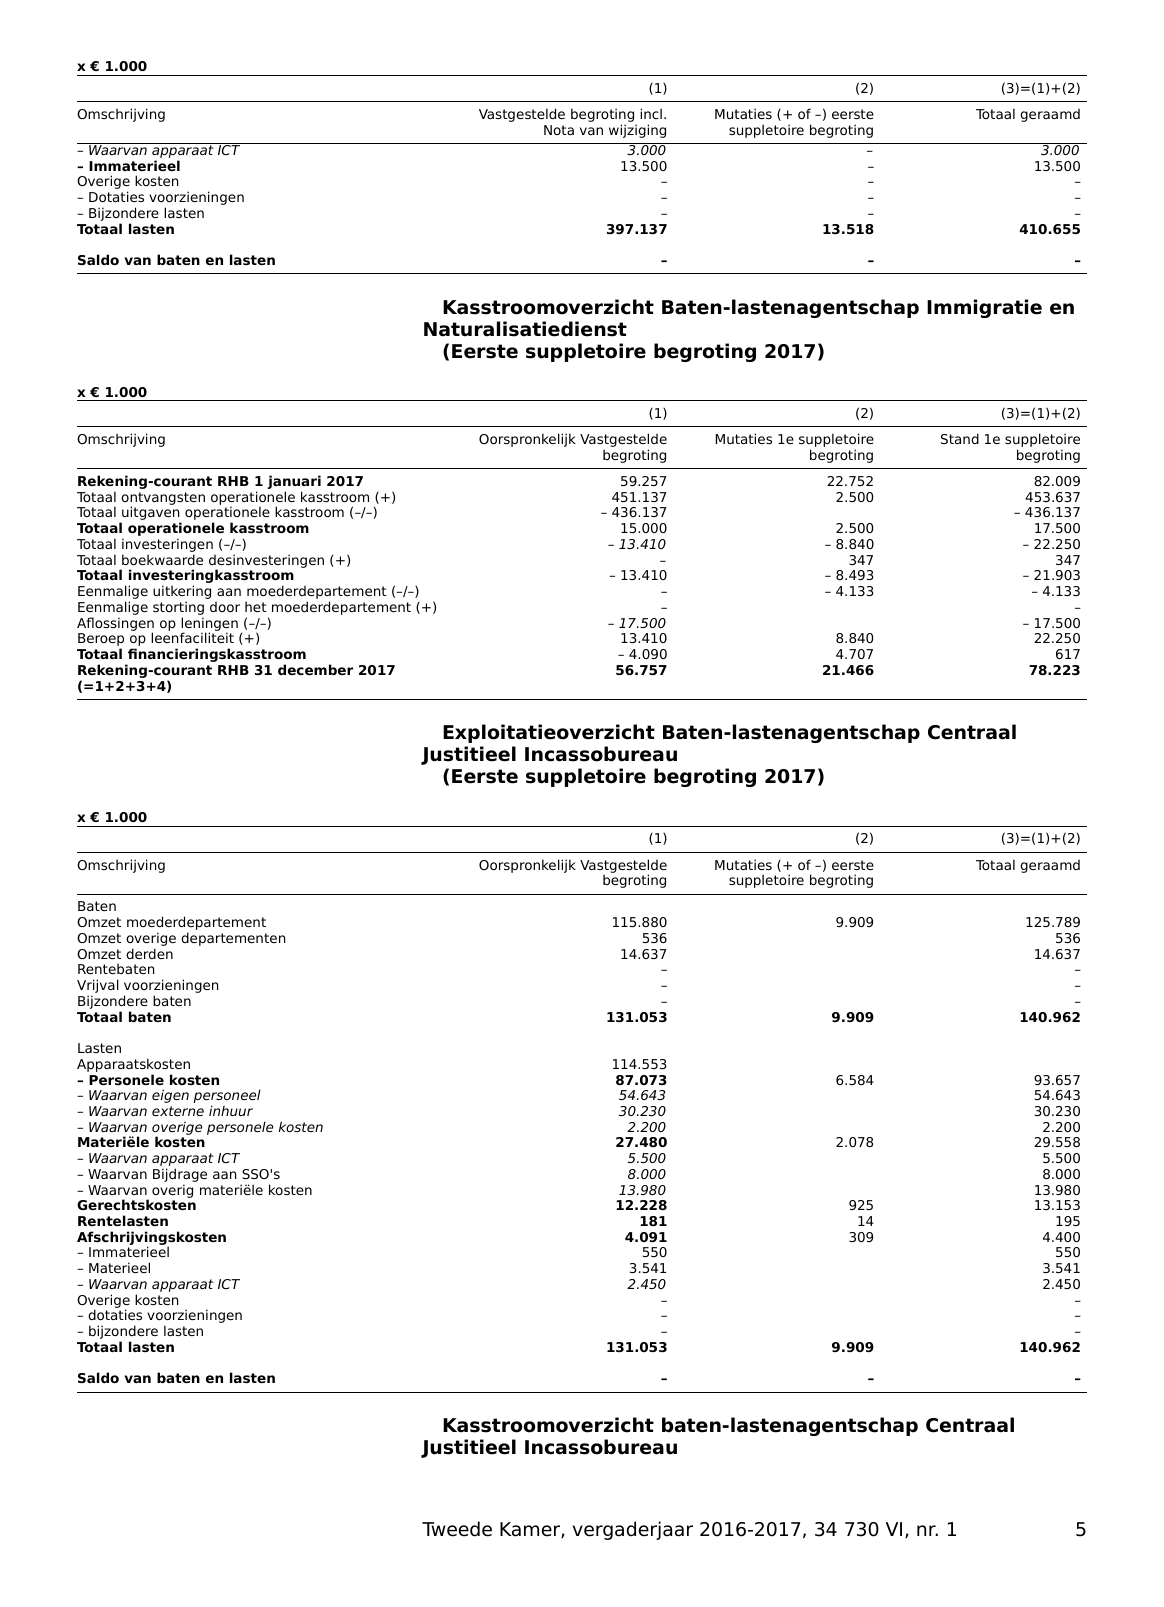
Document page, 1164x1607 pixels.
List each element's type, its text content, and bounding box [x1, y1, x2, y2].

table_cell 9.909 [673, 1009, 880, 1025]
table_cell 347 [673, 553, 880, 568]
table_cell Totaal uitgaven operationele kasstroom (–/–) [77, 505, 466, 521]
table_cell Saldo van baten en lasten [77, 253, 466, 273]
table_header x € 1.000 [77, 810, 1087, 826]
table_cell – [880, 1371, 1087, 1392]
table_cell [673, 1308, 880, 1324]
table_cell – Personele kosten [77, 1072, 466, 1088]
table_cell (1) [466, 401, 673, 426]
table_cell 9.909 [673, 1340, 880, 1355]
table_cell 13.518 [673, 221, 880, 237]
table_cell – 21.903 [880, 568, 1087, 584]
table_cell – dotaties voorzieningen [77, 1308, 466, 1324]
table_cell Eenmalige storting door het moederdepartement (+) [77, 600, 466, 615]
table_cell 125.789 [880, 915, 1087, 931]
table_cell 925 [673, 1198, 880, 1214]
table_cell 6.584 [673, 1072, 880, 1088]
table_cell [673, 895, 880, 915]
table_cell 56.757 [466, 663, 673, 699]
table_cell [673, 237, 880, 253]
table_cell – Waarvan overige personele kosten [77, 1120, 466, 1135]
table_cell Rentelasten [77, 1214, 466, 1229]
text Kasstroomoverzicht baten-lastenagentschap Centraal Justitieel Incassobureau [422, 1415, 1087, 1459]
table_cell [77, 1355, 466, 1371]
table_cell 12.228 [466, 1198, 673, 1214]
table_cell 13.500 [880, 159, 1087, 174]
table_cell 15.000 [466, 521, 673, 537]
table_cell 13.980 [880, 1183, 1087, 1198]
table_cell – [466, 1308, 673, 1324]
table_cell 2.200 [466, 1120, 673, 1135]
table_cell – [673, 206, 880, 221]
table_cell [466, 237, 673, 253]
table_cell – [880, 253, 1087, 273]
table_cell 21.466 [673, 663, 880, 699]
table_cell Gerechtskosten [77, 1198, 466, 1214]
table_cell [77, 401, 466, 426]
table_cell Totaal financieringskasstroom [77, 647, 466, 663]
table_cell 453.637 [880, 490, 1087, 505]
table_cell 93.657 [880, 1072, 1087, 1088]
table_cell [466, 1355, 673, 1371]
table_cell – Immaterieel [77, 1245, 466, 1261]
table_cell Baten [77, 895, 466, 915]
table_cell Totaal investeringkasstroom [77, 568, 466, 584]
table_cell 536 [880, 931, 1087, 946]
table_cell 115.880 [466, 915, 673, 931]
table_cell – Waarvan apparaat ICT [77, 1151, 466, 1167]
table_cell (2) [673, 827, 880, 852]
table_cell Mutaties 1e suppletoire begroting [673, 427, 880, 468]
table_cell Omschrijving [77, 427, 466, 468]
table_cell 4.400 [880, 1230, 1087, 1245]
table_cell 550 [466, 1245, 673, 1261]
table_cell 3.000 [466, 144, 673, 158]
table_cell Overige kosten [77, 174, 466, 190]
table_cell Mutaties (+ of –) eerste suppletoire begroting [673, 853, 880, 893]
table_cell (2) [673, 76, 880, 101]
table_header x € 1.000 [77, 59, 1087, 75]
table_cell [673, 1167, 880, 1182]
table_cell – [880, 1324, 1087, 1340]
table_cell 195 [880, 1214, 1087, 1229]
table_cell 59.257 [466, 469, 673, 489]
table_cell Totaal lasten [77, 221, 466, 237]
table_cell 2.500 [673, 521, 880, 537]
text (Eerste suppletoire begroting 2017) [422, 341, 1087, 362]
table_cell [673, 1277, 880, 1292]
table_cell – 17.500 [880, 615, 1087, 631]
table_cell – [673, 174, 880, 190]
table_cell [673, 1120, 880, 1135]
table_cell 3.000 [880, 144, 1087, 158]
table_cell [77, 1025, 466, 1041]
table_cell 5.500 [466, 1151, 673, 1167]
table_cell [673, 1183, 880, 1198]
table_cell – Waarvan overig materiële kosten [77, 1183, 466, 1198]
table_cell 8.000 [880, 1167, 1087, 1182]
table_cell – [880, 174, 1087, 190]
table_cell [673, 1293, 880, 1308]
table_cell – [673, 190, 880, 206]
table_cell Afschrijvingskosten [77, 1230, 466, 1245]
table_cell – Bijzondere lasten [77, 206, 466, 221]
table_cell – [466, 190, 673, 206]
table_cell – [880, 600, 1087, 615]
table_cell – Materieel [77, 1261, 466, 1277]
table_cell [673, 600, 880, 615]
table_cell [673, 962, 880, 978]
table_cell Totaal boekwaarde desinvesteringen (+) [77, 553, 466, 568]
table_cell – 13.410 [466, 537, 673, 552]
table_cell – [466, 206, 673, 221]
table_cell Stand 1e suppletoire begroting [880, 427, 1087, 468]
table_cell 2.200 [880, 1120, 1087, 1135]
table_cell – Waarvan apparaat ICT [77, 1277, 466, 1292]
table_cell 4.091 [466, 1230, 673, 1245]
table_cell [673, 994, 880, 1009]
table_cell Totaal geraamd [880, 853, 1087, 893]
table_cell – [673, 1371, 880, 1392]
table_cell 4.707 [673, 647, 880, 663]
table_cell – bijzondere lasten [77, 1324, 466, 1340]
table_cell – [880, 962, 1087, 978]
table_cell (1) [466, 827, 673, 852]
table_cell 347 [880, 553, 1087, 568]
table_cell 397.137 [466, 221, 673, 237]
table_cell [880, 1057, 1087, 1072]
table_cell [673, 1151, 880, 1167]
table_cell [673, 1025, 880, 1041]
table_cell 8.840 [673, 631, 880, 647]
table_cell Saldo van baten en lasten [77, 1371, 466, 1392]
table_cell Oorspronkelijk Vastgestelde begroting [466, 427, 673, 468]
table_cell 131.053 [466, 1340, 673, 1355]
table_cell Bijzondere baten [77, 994, 466, 1009]
table_cell – 4.133 [880, 584, 1087, 600]
table_cell – Immaterieel [77, 159, 466, 174]
table_cell [673, 946, 880, 962]
table_cell [880, 1355, 1087, 1371]
table_cell 14.637 [880, 946, 1087, 962]
table_cell Totaal operationele kasstroom [77, 521, 466, 537]
table_cell – 4.133 [673, 584, 880, 600]
table_cell – Dotaties voorzieningen [77, 190, 466, 206]
table_cell [466, 1041, 673, 1057]
table_cell 29.558 [880, 1135, 1087, 1151]
table_cell (3)=(1)+(2) [880, 827, 1087, 852]
table_cell 22.752 [673, 469, 880, 489]
table_cell Vastgestelde begroting incl. Nota van wijziging [466, 102, 673, 143]
table_cell Vrijval voorzieningen [77, 978, 466, 994]
table_cell 27.480 [466, 1135, 673, 1151]
table_cell Materiële kosten [77, 1135, 466, 1151]
table_cell Omschrijving [77, 853, 466, 893]
table_cell Aflossingen op leningen (–/–) [77, 615, 466, 631]
table_cell 13.153 [880, 1198, 1087, 1214]
table_cell Totaal ontvangsten operationele kasstroom (+) [77, 490, 466, 505]
table_cell – [673, 159, 880, 174]
table_cell 2.450 [466, 1277, 673, 1292]
table_cell – [466, 1293, 673, 1308]
table_cell – [466, 584, 673, 600]
table_cell 410.655 [880, 221, 1087, 237]
table_cell 309 [673, 1230, 880, 1245]
table_cell 17.500 [880, 521, 1087, 537]
table_cell 131.053 [466, 1009, 673, 1025]
table_cell (1) [466, 76, 673, 101]
table_cell – 13.410 [466, 568, 673, 584]
table_cell Totaal geraamd [880, 102, 1087, 143]
table_cell – [880, 994, 1087, 1009]
table_cell 2.500 [673, 490, 880, 505]
table_cell Omzet moederdepartement [77, 915, 466, 931]
text Kasstroomoverzicht Baten-lastenagentschap Immigratie en Naturalisatiedienst [422, 297, 1087, 341]
table_cell [673, 1355, 880, 1371]
table_cell [673, 931, 880, 946]
table_cell Rentebaten [77, 962, 466, 978]
table_cell 114.553 [466, 1057, 673, 1072]
table_cell – 8.840 [673, 537, 880, 552]
table_cell – 436.137 [880, 505, 1087, 521]
table_cell [77, 237, 466, 253]
table_cell Rekening-courant RHB 1 januari 2017 [77, 469, 466, 489]
table_cell Lasten [77, 1041, 466, 1057]
table_cell 87.073 [466, 1072, 673, 1088]
table_cell [673, 1041, 880, 1057]
table_cell (2) [673, 401, 880, 426]
table_cell – [466, 1371, 673, 1392]
table_cell – 22.250 [880, 537, 1087, 552]
table_cell – Waarvan eigen personeel [77, 1088, 466, 1104]
table_cell 22.250 [880, 631, 1087, 647]
table_cell [673, 615, 880, 631]
table_cell – Waarvan externe inhuur [77, 1104, 466, 1119]
table_cell Mutaties (+ of –) eerste suppletoire begroting [673, 102, 880, 143]
table_cell 451.137 [466, 490, 673, 505]
table_cell – [673, 253, 880, 273]
table_cell [673, 1088, 880, 1104]
table_cell – Waarvan apparaat ICT [77, 144, 466, 158]
table_cell Totaal investeringen (–/–) [77, 537, 466, 552]
table_cell 78.223 [880, 663, 1087, 699]
table_cell Eenmalige uitkering aan moederdepartement (–/–) [77, 584, 466, 600]
table_cell 30.230 [880, 1104, 1087, 1119]
table_cell 54.643 [880, 1088, 1087, 1104]
table_cell 2.078 [673, 1135, 880, 1151]
table_cell – [466, 1324, 673, 1340]
table_cell [466, 1025, 673, 1041]
table_cell 140.962 [880, 1340, 1087, 1355]
table_cell 13.410 [466, 631, 673, 647]
table_cell – [880, 1308, 1087, 1324]
table_cell – [673, 144, 880, 158]
table_cell – [466, 962, 673, 978]
table_cell – [466, 253, 673, 273]
table_cell 550 [880, 1245, 1087, 1261]
table_cell [466, 895, 673, 915]
table_cell 3.541 [880, 1261, 1087, 1277]
table_cell Oorspronkelijk Vastgestelde begroting [466, 853, 673, 893]
table_cell Rekening-courant RHB 31 december 2017 (=1+2+3+4) [77, 663, 466, 699]
table_cell 181 [466, 1214, 673, 1229]
table_cell 140.962 [880, 1009, 1087, 1025]
table_cell – [466, 553, 673, 568]
table_cell Totaal baten [77, 1009, 466, 1025]
table_cell 5.500 [880, 1151, 1087, 1167]
table_cell – [880, 206, 1087, 221]
table_cell – [880, 978, 1087, 994]
table_cell [673, 1245, 880, 1261]
table_cell 54.643 [466, 1088, 673, 1104]
table_cell – 436.137 [466, 505, 673, 521]
table_cell 82.009 [880, 469, 1087, 489]
table_cell – [466, 978, 673, 994]
table_cell [673, 1324, 880, 1340]
table_cell – 8.493 [673, 568, 880, 584]
table_cell – [880, 1293, 1087, 1308]
table_cell [880, 237, 1087, 253]
table_cell [673, 1261, 880, 1277]
text (Eerste suppletoire begroting 2017) [422, 766, 1087, 788]
table_cell Apparaatskosten [77, 1057, 466, 1072]
table_cell [77, 76, 466, 101]
table_cell 8.000 [466, 1167, 673, 1182]
table_cell Omschrijving [77, 102, 466, 143]
table_cell [673, 1057, 880, 1072]
table_cell Omzet derden [77, 946, 466, 962]
table_cell Overige kosten [77, 1293, 466, 1308]
table_header x € 1.000 [77, 384, 1087, 400]
table_cell [77, 827, 466, 852]
table_cell [673, 1104, 880, 1119]
table_cell – [466, 600, 673, 615]
table_cell – [466, 994, 673, 1009]
table_cell 14 [673, 1214, 880, 1229]
table_cell – 4.090 [466, 647, 673, 663]
table_cell (3)=(1)+(2) [880, 76, 1087, 101]
table_cell 13.980 [466, 1183, 673, 1198]
table_cell 2.450 [880, 1277, 1087, 1292]
table_cell 617 [880, 647, 1087, 663]
table_cell 3.541 [466, 1261, 673, 1277]
table_cell [673, 978, 880, 994]
table_cell Beroep op leenfaciliteit (+) [77, 631, 466, 647]
table_cell 30.230 [466, 1104, 673, 1119]
table_cell 13.500 [466, 159, 673, 174]
table_cell – [466, 174, 673, 190]
table_cell – [880, 190, 1087, 206]
table_cell (3)=(1)+(2) [880, 401, 1087, 426]
table_cell Totaal lasten [77, 1340, 466, 1355]
table_cell Omzet overige departementen [77, 931, 466, 946]
table_cell 536 [466, 931, 673, 946]
table_cell – Waarvan Bijdrage aan SSO's [77, 1167, 466, 1182]
table_cell – 17.500 [466, 615, 673, 631]
table_cell [880, 895, 1087, 915]
table_cell [880, 1025, 1087, 1041]
table_cell 14.637 [466, 946, 673, 962]
table_cell [673, 505, 880, 521]
table_cell [880, 1041, 1087, 1057]
text Exploitatieoverzicht Baten-lastenagentschap Centraal Justitieel Incassobureau [422, 722, 1087, 766]
table_cell 9.909 [673, 915, 880, 931]
